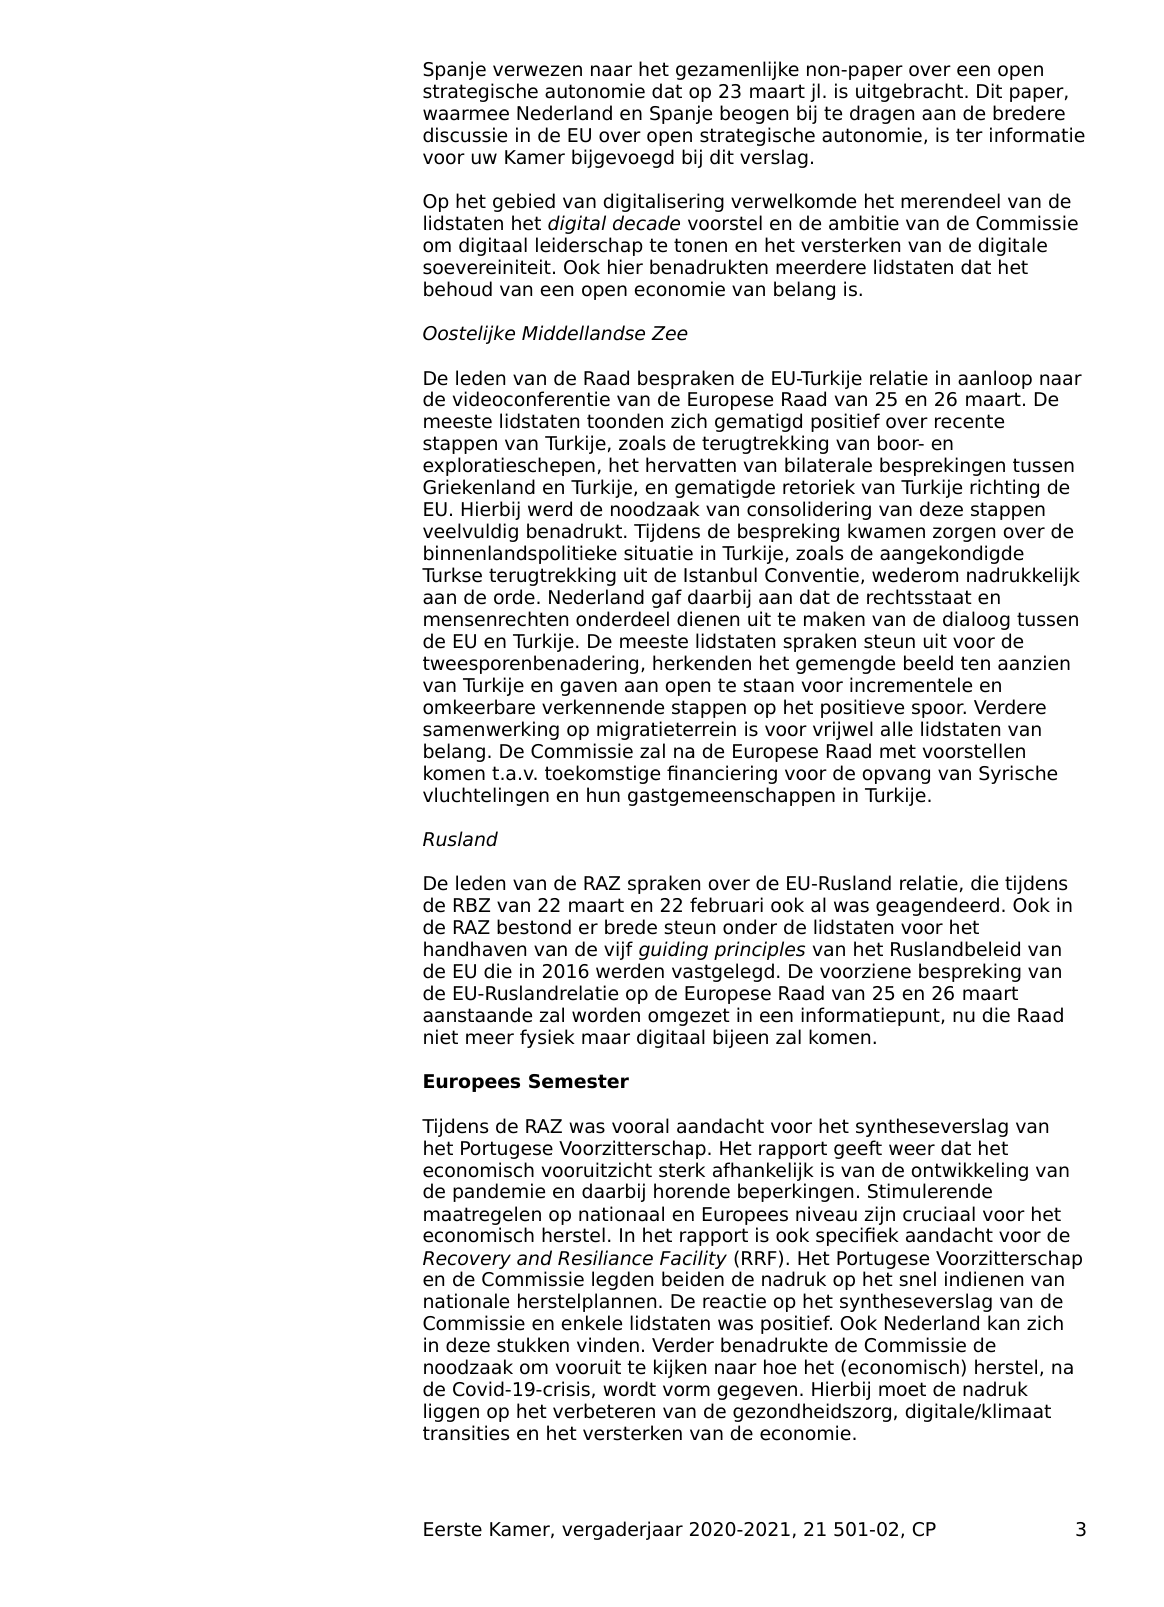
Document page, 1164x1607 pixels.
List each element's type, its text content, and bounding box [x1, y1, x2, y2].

subtitle Europees Semester [422, 1071, 1087, 1093]
text Tijdens de RAZ was vooral aandacht voor het syntheseverslag van het Portugese Voorzitterschap. Het rapport geeft weer dat het economisch vooruitzicht sterk afhankelijk is van de ontwikkeling van de pandemie en daarbij horende beperkingen. Stimulerende maatregelen op nationaal en Europees niveau zijn cruciaal voor het economisch herstel. In het rapport is ook specifiek aandacht voor de Recovery and Resiliance Facility (RRF). Het Portugese Voorzitterschap en de Commissie legden beiden de nadruk op het snel indienen van nationale herstelplannen. De reactie op het syntheseverslag van de Commissie en enkele lidstaten was positief. Ook Nederland kan zich in deze stukken vinden. Verder benadrukte de Commissie de noodzaak om vooruit te kijken naar hoe het (economisch) herstel, na de Covid-19-crisis, wordt vorm gegeven. Hierbij moet de nadruk liggen op het verbeteren van de gezondheidszorg, digitale/klimaat transities en het versterken van de economie. [422, 1116, 1087, 1445]
subtitle Rusland [422, 829, 1087, 851]
text Spanje verwezen naar het gezamenlijke non-paper over een open strategische autonomie dat op 23 maart jl. is uitgebracht. Dit paper, waarmee Nederland en Spanje beogen bij te dragen aan de bredere discussie in de EU over open strategische autonomie, is ter informatie voor uw Kamer bijgevoegd bij dit verslag. [422, 59, 1087, 169]
text De leden van de RAZ spraken over de EU-Rusland relatie, die tijdens de RBZ van 22 maart en 22 februari ook al was geagendeerd. Ook in de RAZ bestond er brede steun onder de lidstaten voor het handhaven van de vijf guiding principles van het Ruslandbeleid van de EU die in 2016 werden vastgelegd. De voorziene bespreking van de EU-Ruslandrelatie op de Europese Raad van 25 en 26 maart aanstaande zal worden omgezet in een informatiepunt, nu die Raad niet meer fysiek maar digitaal bijeen zal komen. [422, 873, 1087, 1049]
subtitle Oostelijke Middellandse Zee [422, 323, 1087, 345]
text De leden van de Raad bespraken de EU-Turkije relatie in aanloop naar de videoconferentie van de Europese Raad van 25 en 26 maart. De meeste lidstaten toonden zich gematigd positief over recente stappen van Turkije, zoals de terugtrekking van boor- en exploratieschepen, het hervatten van bilaterale besprekingen tussen Griekenland en Turkije, en gematigde retoriek van Turkije richting de EU. Hierbij werd de noodzaak van consolidering van deze stappen veelvuldig benadrukt. Tijdens de bespreking kwamen zorgen over de binnenlandspolitieke situatie in Turkije, zoals de aangekondigde Turkse terugtrekking uit de Istanbul Conventie, wederom nadrukkelijk aan de orde. Nederland gaf daarbij aan dat de rechtsstaat en mensenrechten onderdeel dienen uit te maken van de dialoog tussen de EU en Turkije. De meeste lidstaten spraken steun uit voor de tweesporenbenadering, herkenden het gemengde beeld ten aanzien van Turkije en gaven aan open te staan voor incrementele en omkeerbare verkennende stappen op het positieve spoor. Verdere samenwerking op migratieterrein is voor vrijwel alle lidstaten van belang. De Commissie zal na de Europese Raad met voorstellen komen t.a.v. toekomstige financiering voor de opvang van Syrische vluchtelingen en hun gastgemeenschappen in Turkije. [422, 367, 1087, 807]
text Op het gebied van digitalisering verwelkomde het merendeel van de lidstaten het digital decade voorstel en de ambitie van de Commissie om digitaal leiderschap te tonen en het versterken van de digitale soevereiniteit. Ook hier benadrukten meerdere lidstaten dat het behoud van een open economie van belang is. [422, 191, 1087, 301]
